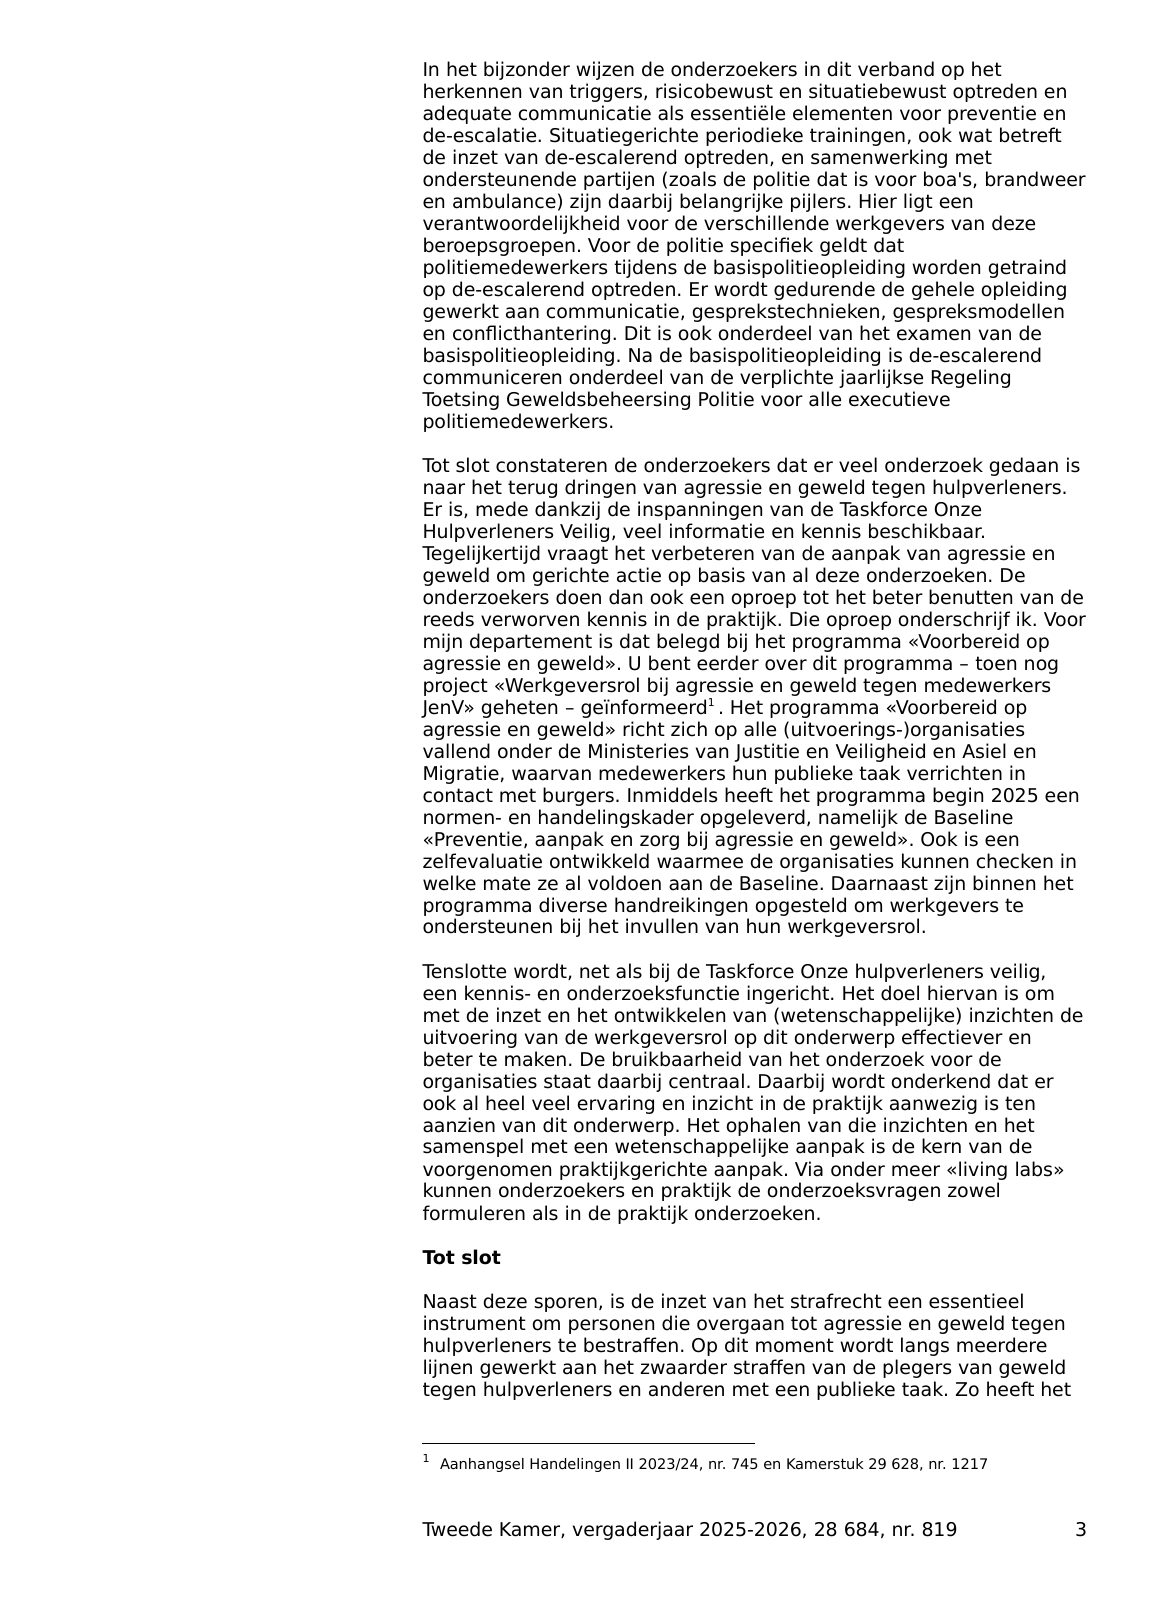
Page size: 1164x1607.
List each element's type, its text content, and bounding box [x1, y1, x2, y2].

subtitle Tot slot [422, 1247, 1087, 1268]
text In het bijzonder wijzen de onderzoekers in dit verband op het herkennen van triggers, risicobewust en situatiebewust optreden en adequate communicatie als essentiële elementen voor preventie en de-escalatie. Situatiegerichte periodieke trainingen, ook wat betreft de inzet van de-escalerend optreden, en samenwerking met ondersteunende partijen (zoals de politie dat is voor boa's, brandweer en ambulance) zijn daarbij belangrijke pijlers. Hier ligt een verantwoordelijkheid voor de verschillende werkgevers van deze beroepsgroepen. Voor de politie specifiek geldt dat politiemedewerkers tijdens de basispolitieopleiding worden getraind op de-escalerend optreden. Er wordt gedurende de gehele opleiding gewerkt aan communicatie, gesprekstechnieken, gespreksmodellen en conflicthantering. Dit is ook onderdeel van het examen van de basispolitieopleiding. Na de basispolitieopleiding is de-escalerend communiceren onderdeel van de verplichte jaarlijkse Regeling Toetsing Geweldsbeheersing Politie voor alle executieve politiemedewerkers. [422, 59, 1087, 433]
text Tenslotte wordt, net als bij de Taskforce Onze hulpverleners veilig, een kennis- en onderzoeksfunctie ingericht. Het doel hiervan is om met de inzet en het ontwikkelen van (wetenschappelijke) inzichten de uitvoering van de werkgeversrol op dit onderwerp effectiever en beter te maken. De bruikbaarheid van het onderzoek voor de organisaties staat daarbij centraal. Daarbij wordt onderkend dat er ook al heel veel ervaring en inzicht in de praktijk aanwezig is ten aanzien van dit onderwerp. Het ophalen van die inzichten en het samenspel met een wetenschappelijke aanpak is de kern van de voorgenomen praktijkgerichte aanpak. Via onder meer «living labs» kunnen onderzoekers en praktijk de onderzoeksvragen zowel formuleren als in de praktijk onderzoeken. [422, 961, 1087, 1224]
text Aanhangsel Handelingen II 2023/24, nr. 745 en Kamerstuk 29 628, nr. 1217 [422, 1452, 1087, 1474]
text Tot slot constateren de onderzoekers dat er veel onderzoek gedaan is naar het terug dringen van agressie en geweld tegen hulpverleners. Er is, mede dankzij de inspanningen van de Taskforce Onze Hulpverleners Veilig, veel informatie en kennis beschikbaar. Tegelijkertijd vraagt het verbeteren van de aanpak van agressie en geweld om gerichte actie op basis van al deze onderzoeken. De onderzoekers doen dan ook een oproep tot het beter benutten van de reeds verworven kennis in de praktijk. Die oproep onderschrijf ik. Voor mijn departement is dat belegd bij het programma «Voorbereid op agressie en geweld». U bent eerder over dit programma – toen nog project «Werkgeversrol bij agressie en geweld tegen medewerkers JenV» geheten – geïnformeerd. Het programma «Voorbereid op agressie en geweld» richt zich op alle (uitvoerings-)organisaties vallend onder de Ministeries van Justitie en Veiligheid en Asiel en Migratie, waarvan medewerkers hun publieke taak verrichten in contact met burgers. Inmiddels heeft het programma begin 2025 een normen- en handelingskader opgeleverd, namelijk de Baseline «Preventie, aanpak en zorg bij agressie en geweld». Ook is een zelfevaluatie ontwikkeld waarmee de organisaties kunnen checken in welke mate ze al voldoen aan de Baseline. Daarnaast zijn binnen het programma diverse handreikingen opgesteld om werkgevers te ondersteunen bij het invullen van hun werkgeversrol. [422, 455, 1087, 938]
text Naast deze sporen, is de inzet van het strafrecht een essentieel instrument om personen die overgaan tot agressie en geweld tegen hulpverleners te bestraffen. Op dit moment wordt langs meerdere lijnen gewerkt aan het zwaarder straffen van de plegers van geweld tegen hulpverleners en anderen met een publieke taak. Zo heeft het [422, 1291, 1087, 1401]
